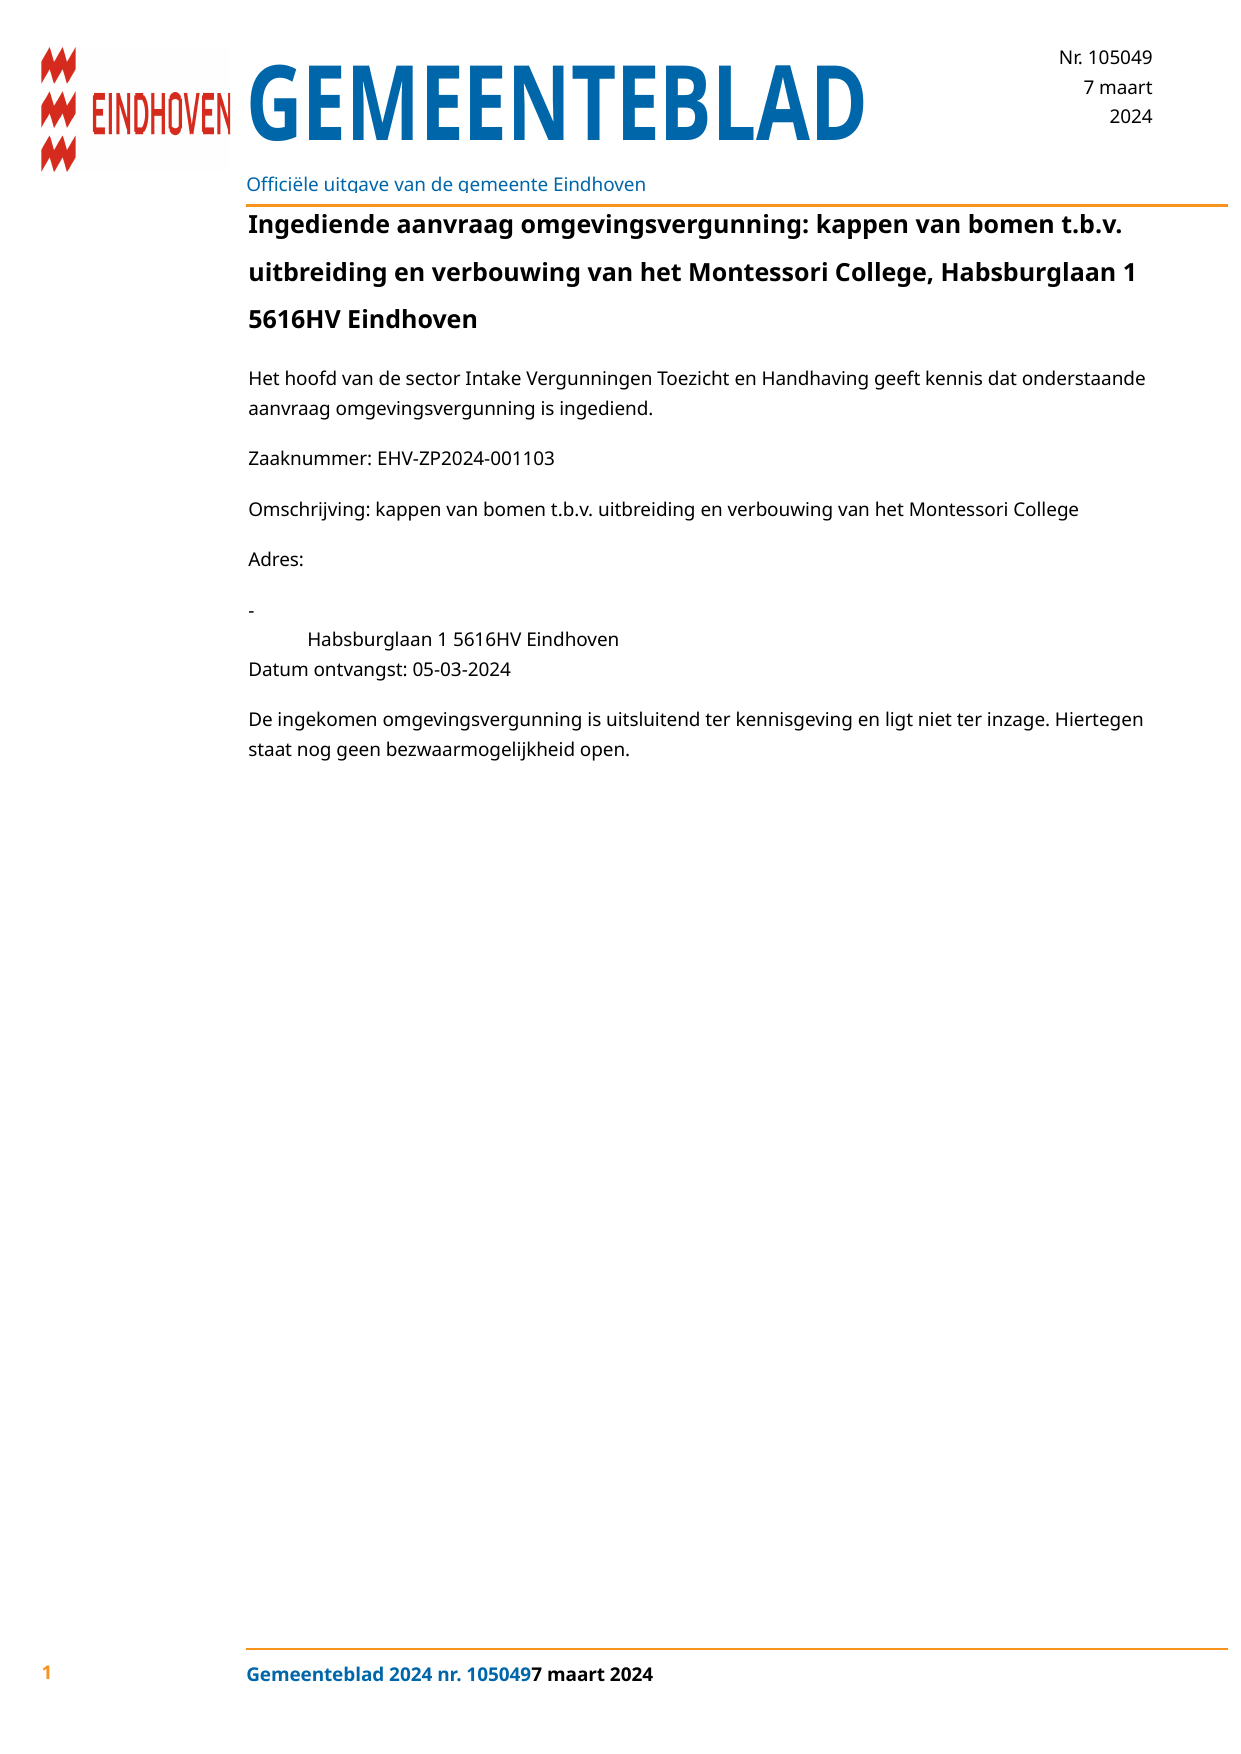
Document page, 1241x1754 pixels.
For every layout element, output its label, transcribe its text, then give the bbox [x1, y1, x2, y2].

text De ingekomen omgevingsvergunning is uitsluitend ter kennisgeving en ligt niet ter inzage. Hiertegen staat nog geen bezwaarmogelijkheid open. [248, 706, 1152, 762]
list Habsburglaan 1 5616HV Eindhoven [248, 626, 1152, 652]
text Omschrijving: kappen van bomen t.b.v. uitbreiding en verbouwing van het Montessori College [248, 496, 1152, 522]
text Ingediende aanvraag omgevingsvergunning: kappen van bomen t.b.v. uitbreiding en verbouwing van het Montessori College, Habsburglaan 1 5616HV Eindhoven [248, 207, 1152, 336]
text Adres: [248, 546, 1152, 572]
picture [41, 47, 231, 172]
text Het hoofd van de sector Intake Vergunningen Toezicht en Handhaving geeft kennis dat onderstaande aanvraag omgevingsvergunning is ingediend. [248, 366, 1152, 421]
text Datum ontvangst: 05-03-2024 [248, 656, 1152, 682]
text Zaaknummer: EHV-ZP2024-001103 [248, 446, 1152, 471]
